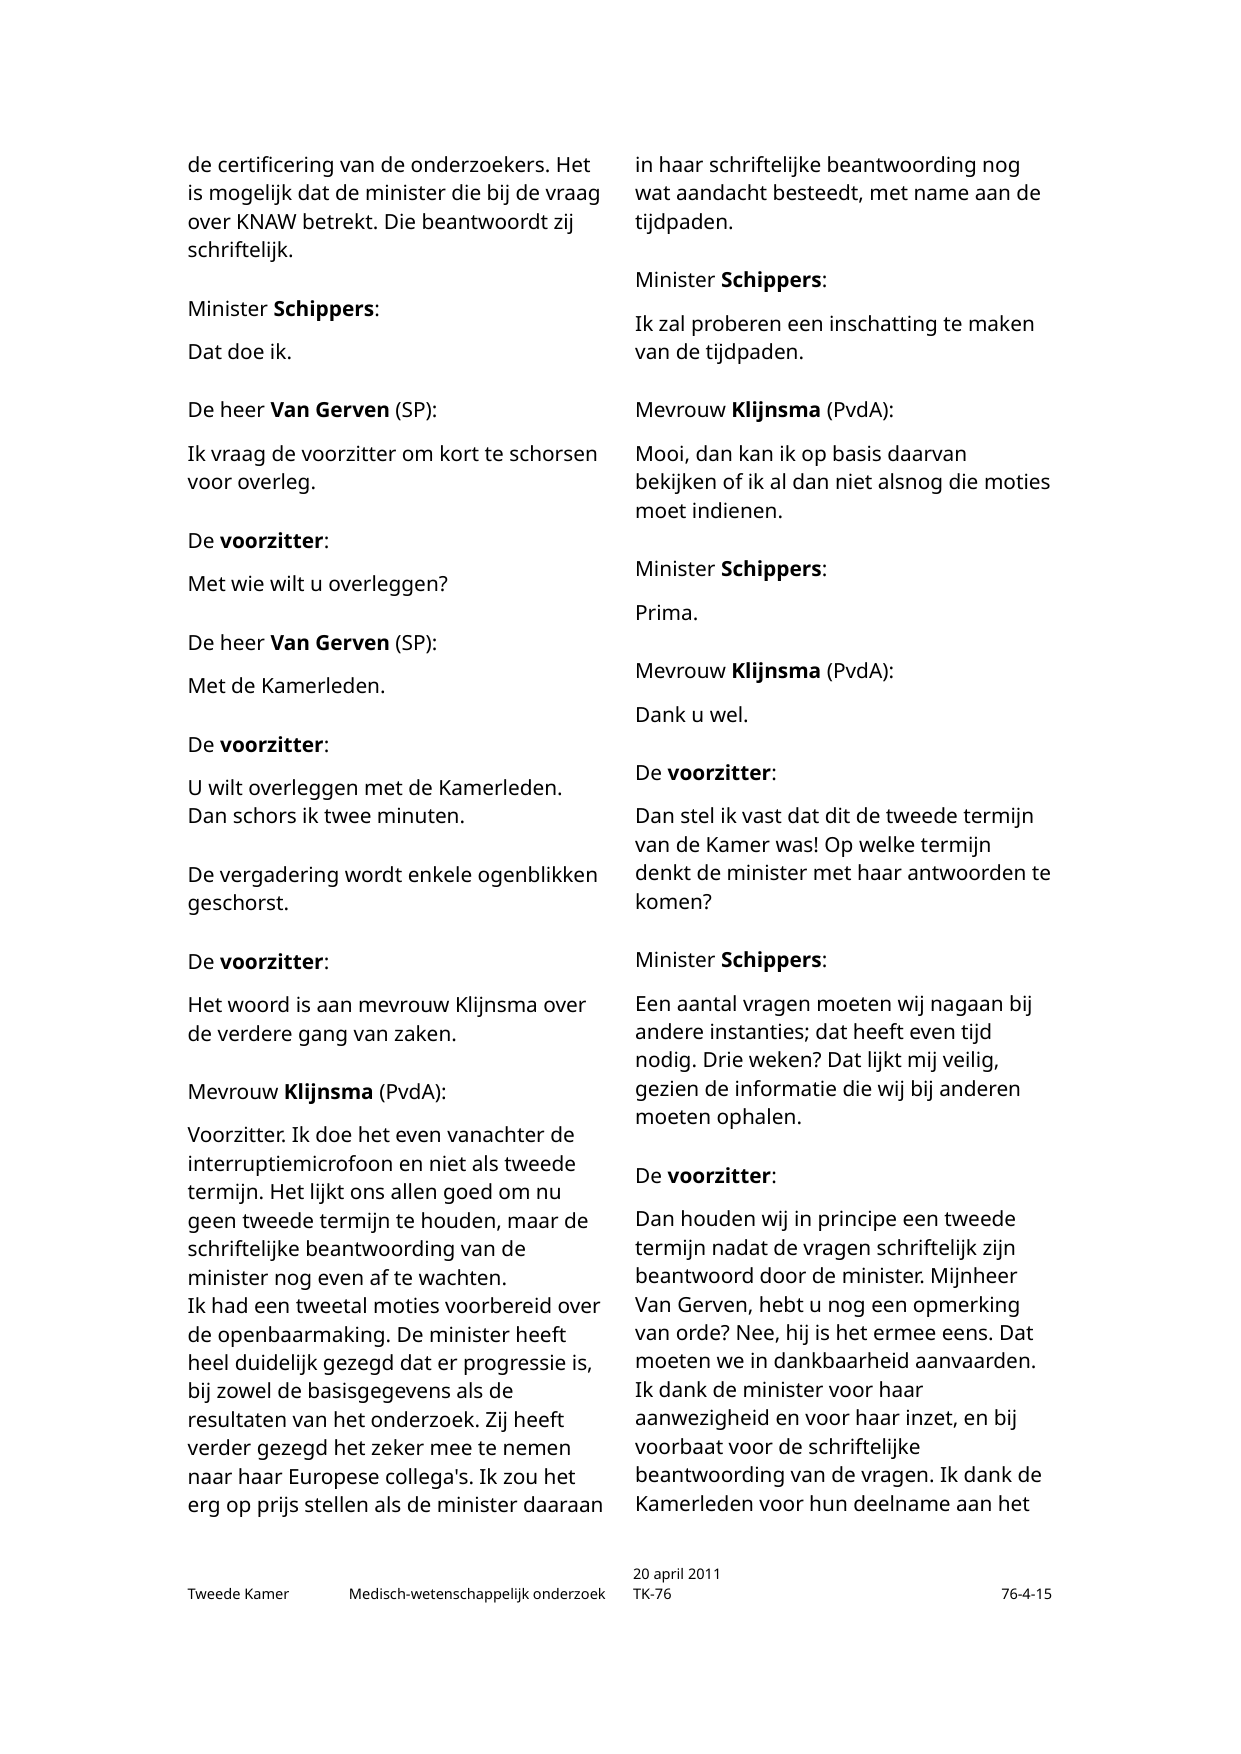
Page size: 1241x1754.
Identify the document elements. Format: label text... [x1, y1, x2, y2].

text de certificering van de onderzoekers. Het is mogelijk dat de minister die bij de vraag over KNAW betrekt. Die beantwoordt zij schriftelijk. [187, 150, 605, 264]
text Een aantal vragen moeten wij nagaan bij andere instanties; dat heeft even tijd nodig. Drie weken? Dat lijkt mij veilig, gezien de informatie die wij bij anderen moeten ophalen. [635, 989, 1053, 1131]
text U wilt overleggen met de Kamerleden. Dan schors ik twee minuten. [187, 773, 605, 830]
text De voorzitter: [187, 730, 605, 758]
text Ik dank de minister voor haar aanwezigheid en voor haar inzet, en bij voorbaat voor de schriftelijke beantwoording van de vragen. Ik dank de Kamerleden voor hun deelname aan het [635, 1375, 1053, 1517]
text Dan stel ik vast dat dit de tweede termijn van de Kamer was! Op welke termijn denkt de minister met haar antwoorden te komen? [635, 802, 1053, 915]
text Ik zal proberen een inschatting te maken van de tijdpaden. [635, 309, 1053, 366]
text Minister Schippers: [635, 265, 1053, 294]
text Dan houden wij in principe een tweede termijn nadat de vragen schriftelijk zijn beantwoord door de minister. Mijnheer Van Gerven, hebt u nog een opmerking van orde? Nee, hij is het ermee eens. Dat moeten we in dankbaarheid aanvaarden. [635, 1204, 1053, 1375]
text De heer Van Gerven (SP): [187, 396, 605, 424]
text De voorzitter: [635, 758, 1053, 787]
text Mooi, dan kan ik op basis daarvan bekijken of ik al dan niet alsnog die moties moet indienen. [635, 439, 1053, 524]
text Mevrouw Klijnsma (PvdA): [635, 396, 1053, 424]
text De voorzitter: [187, 947, 605, 975]
text Voorzitter. Ik doe het even vanachter de interruptiemicrofoon en niet als tweede termijn. Het lijkt ons allen goed om nu geen tweede termijn te houden, maar de schriftelijke beantwoording van de minister nog even af te wachten. [187, 1121, 605, 1291]
text De heer Van Gerven (SP): [187, 628, 605, 656]
text Met de Kamerleden. [187, 671, 605, 700]
text Het woord is aan mevrouw Klijnsma over de verdere gang van zaken. [187, 990, 605, 1047]
text Prima. [635, 598, 1053, 626]
text Met wie wilt u overleggen? [187, 569, 605, 598]
text Dank u wel. [635, 700, 1053, 728]
text in haar schriftelijke beantwoording nog wat aandacht besteedt, met name aan de tijdpaden. [635, 150, 1053, 235]
text Mevrouw Klijnsma (PvdA): [187, 1077, 605, 1106]
text Minister Schippers: [635, 945, 1053, 974]
text Ik vraag de voorzitter om kort te schorsen voor overleg. [187, 439, 605, 496]
text De voorzitter: [635, 1161, 1053, 1189]
text Minister Schippers: [187, 294, 605, 322]
text Mevrouw Klijnsma (PvdA): [635, 656, 1053, 685]
text De vergadering wordt enkele ogenblikken geschorst. [187, 860, 605, 917]
text Dat doe ik. [187, 337, 605, 366]
text Ik had een tweetal moties voorbereid over de openbaarmaking. De minister heeft heel duidelijk gezegd dat er progressie is, bij zowel de basisgegevens als de resultaten van het onderzoek. Zij heeft verder gezegd het zeker mee te nemen naar haar Europese collega's. Ik zou het erg op prijs stellen als de minister daaraan [187, 1291, 605, 1519]
text Minister Schippers: [635, 554, 1053, 583]
text De voorzitter: [187, 526, 605, 554]
